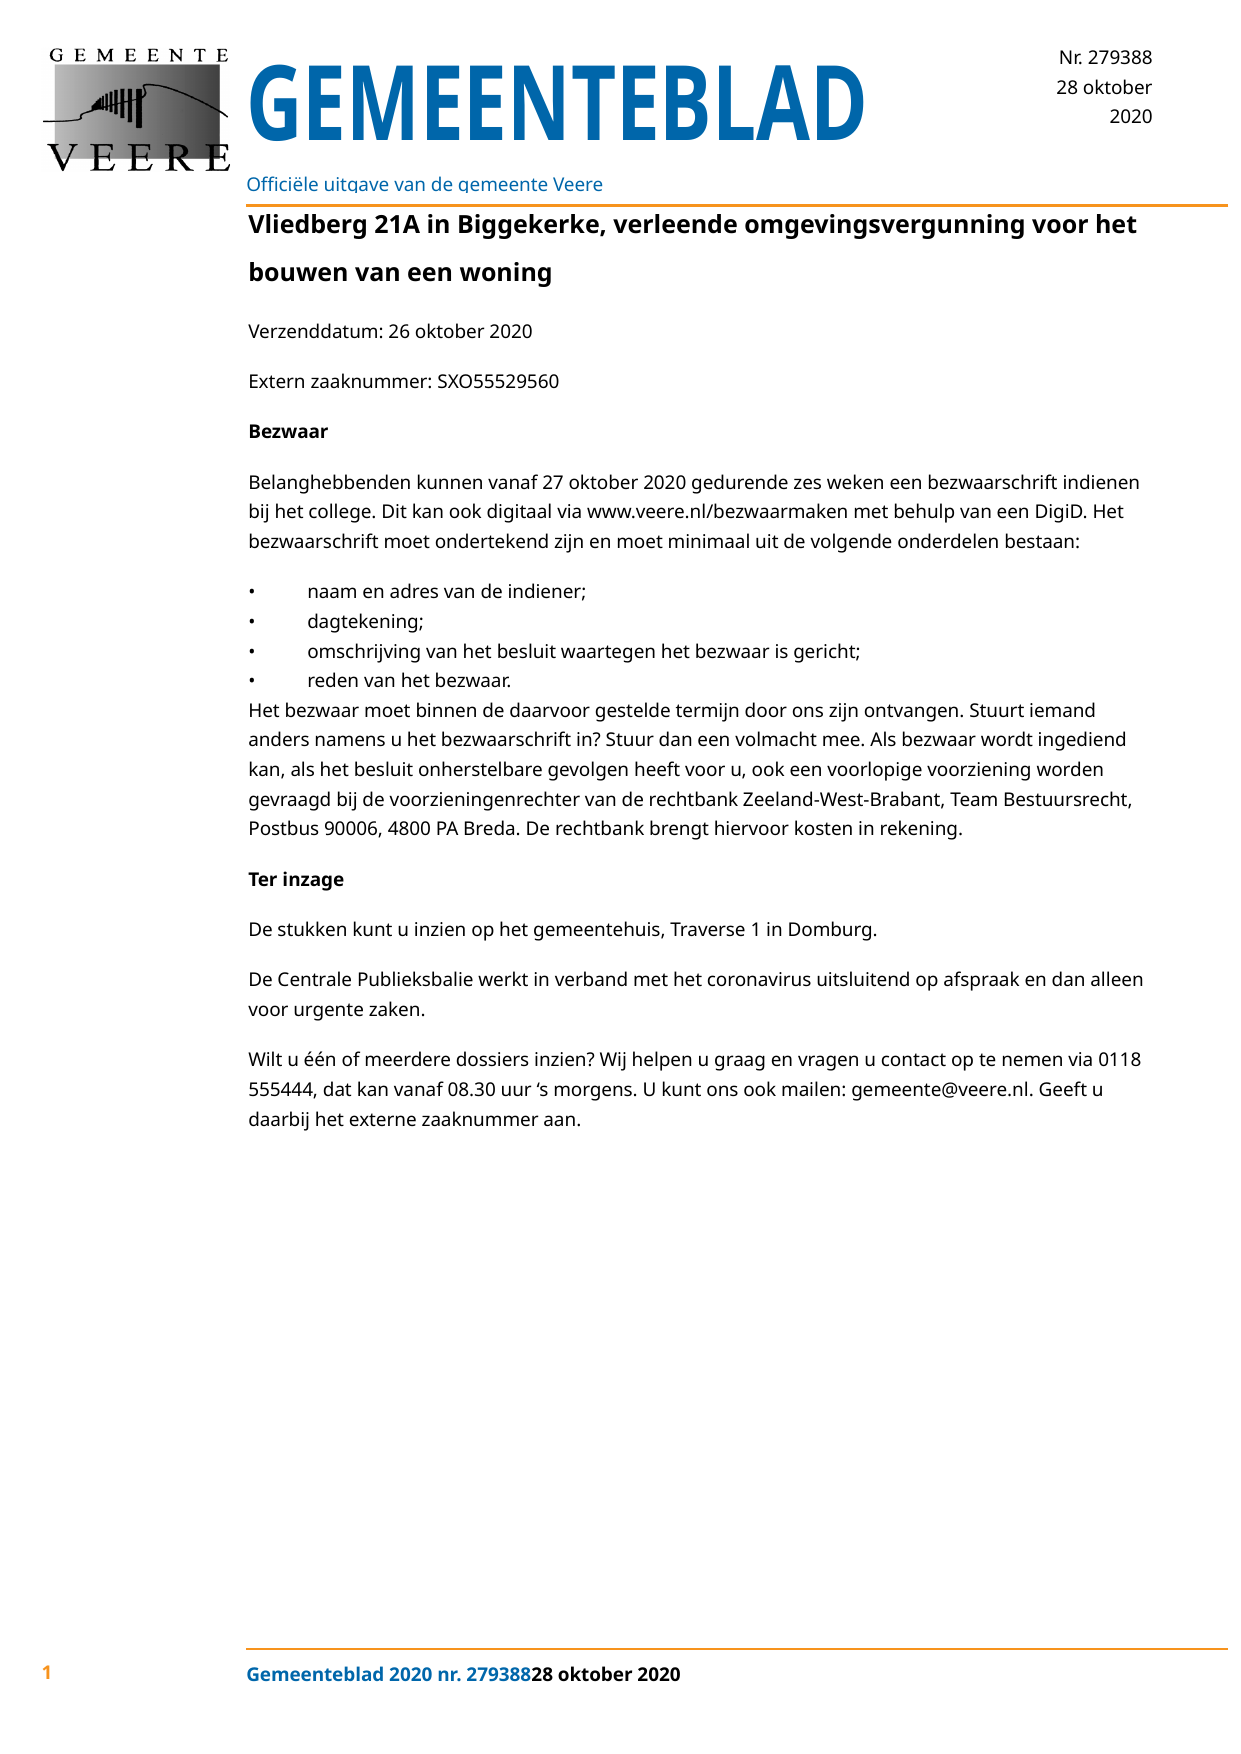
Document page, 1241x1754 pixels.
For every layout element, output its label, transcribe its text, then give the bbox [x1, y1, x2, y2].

text De stukken kunt u inzien op het gemeentehuis, Traverse 1 in Domburg. [248, 916, 1152, 942]
text Wilt u één of meerdere dossiers inzien? Wij helpen u graag en vragen u contact op te nemen via 0118 555444, dat kan vanaf 08.30 uur ‘s morgens. U kunt ons ook mailen: gemeente@veere.nl. Geeft u daarbij het externe zaaknummer aan. [248, 1047, 1152, 1132]
text Het bezwaar moet binnen de daarvoor gestelde termijn door ons zijn ontvangen. Stuurt iemand anders namens u het bezwaarschrift in? Stuur dan een volmacht mee. Als bezwaar wordt ingediend kan, als het besluit onherstelbare gevolgen heeft voor u, ook een voorlopige voorziening worden gevraagd bij de voorzieningenrechter van de rechtbank Zeeland-West-Brabant, Team Bestuursrecht, Postbus 90006, 4800 PA Breda. De rechtbank brengt hiervoor kosten in rekening. [248, 697, 1152, 841]
picture [41, 47, 231, 172]
list naam en adres van de indiener; [248, 579, 1152, 604]
text Extern zaaknummer: SXO55529560 [248, 368, 1152, 394]
list omschrijving van het besluit waartegen het bezwaar is gericht; [248, 638, 1152, 664]
text De Centrale Publieksbalie werkt in verband met het coronavirus uitsluitend op afspraak en dan alleen voor urgente zaken. [248, 967, 1152, 1022]
text Verzenddatum: 26 oktober 2020 [248, 318, 1152, 344]
text Vliedberg 21A in Biggekerke, verleende omgevingsvergunning voor het bouwen van een woning [248, 207, 1152, 288]
text Bezwaar [248, 419, 1152, 444]
list reden van het bezwaar. [248, 667, 1152, 693]
list dagtekening; [248, 608, 1152, 634]
text Ter inzage [248, 866, 1152, 892]
text Belanghebbenden kunnen vanaf 27 oktober 2020 gedurende zes weken een bezwaarschrift indienen bij het college. Dit kan ook digitaal via www.veere.nl/bezwaarmaken met behulp van een DigiD. Het bezwaarschrift moet ondertekend zijn en moet minimaal uit de volgende onderdelen bestaan: [248, 469, 1152, 554]
